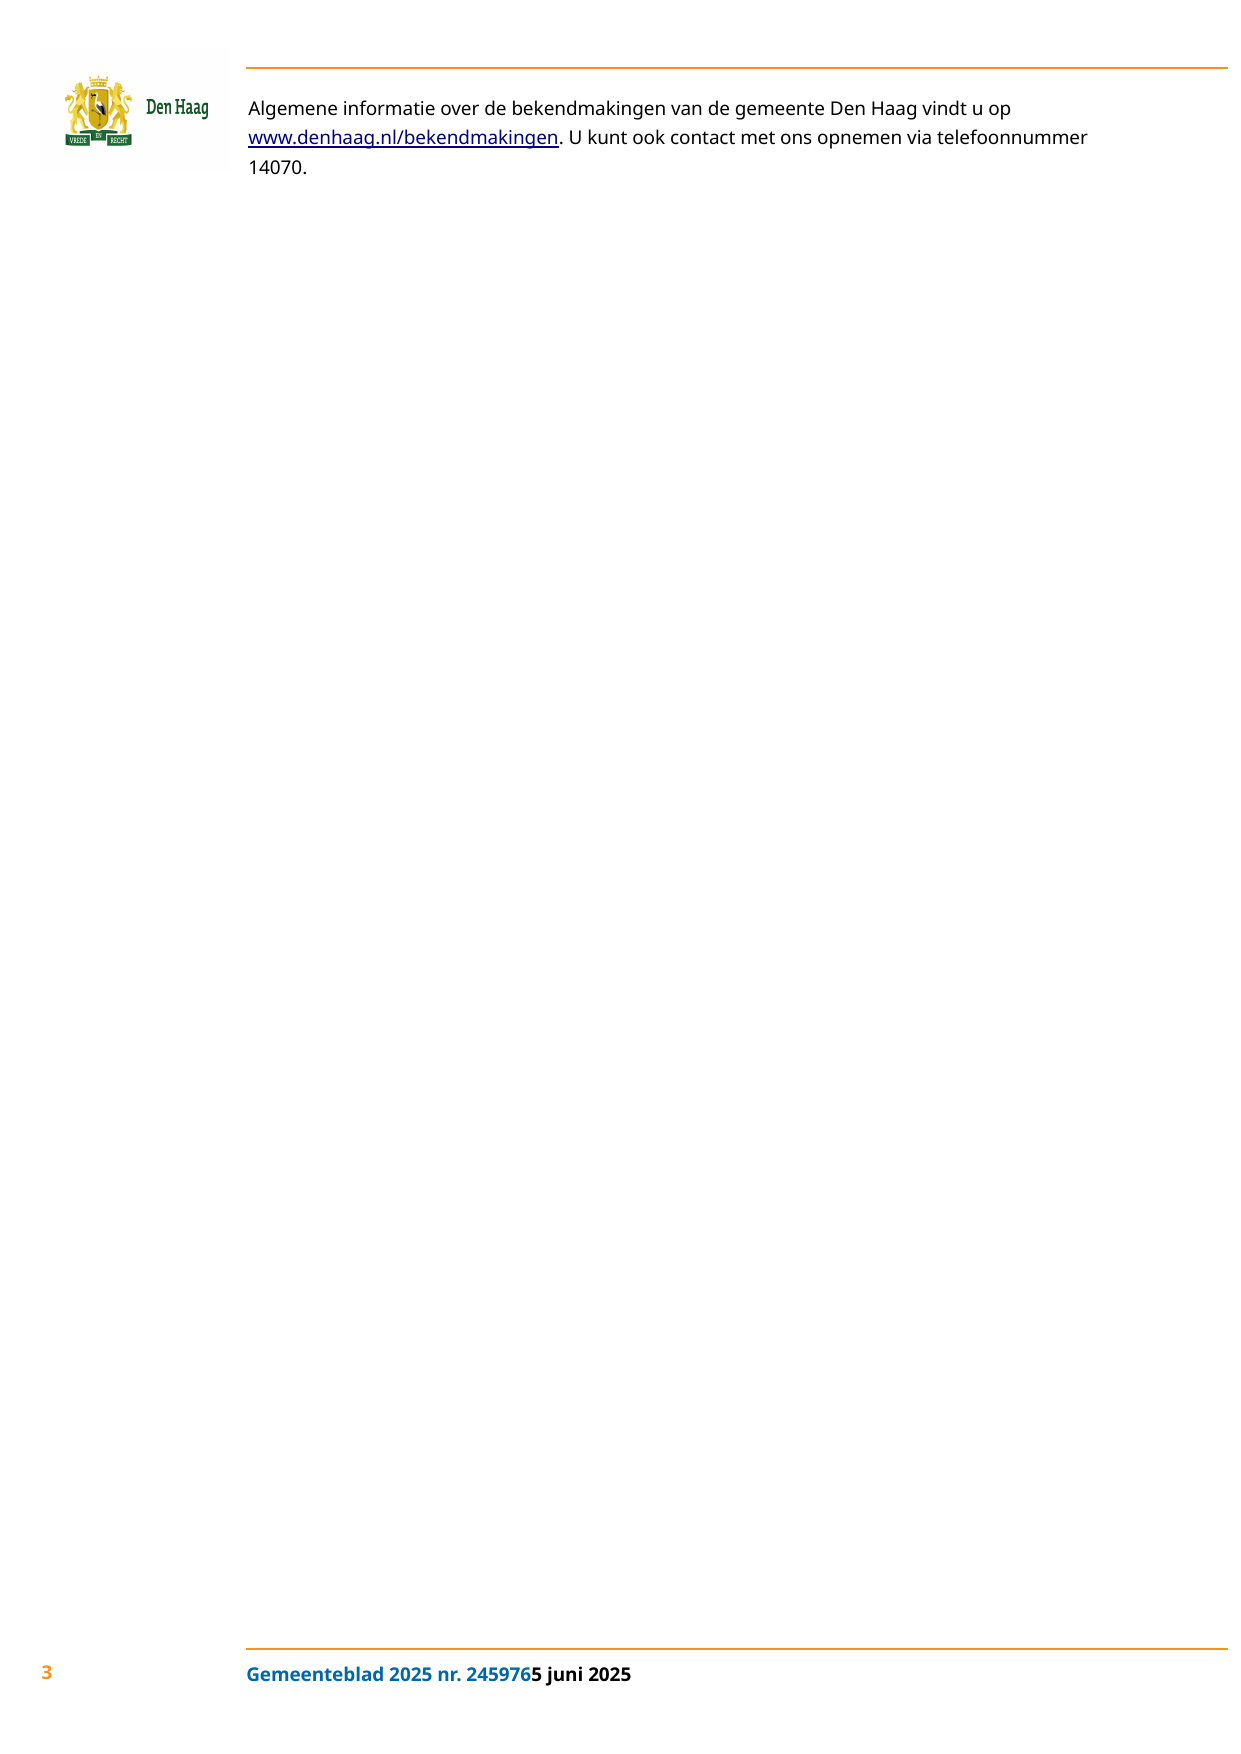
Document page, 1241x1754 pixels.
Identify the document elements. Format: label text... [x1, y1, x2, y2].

text Algemene informatie over de bekendmakingen van de gemeente Den Haag vindt u op www.denhaag.nl/bekendmakingen. U kunt ook contact met ons opnemen via telefoonnummer 14070. [248, 95, 1152, 180]
picture [41, 47, 231, 172]
